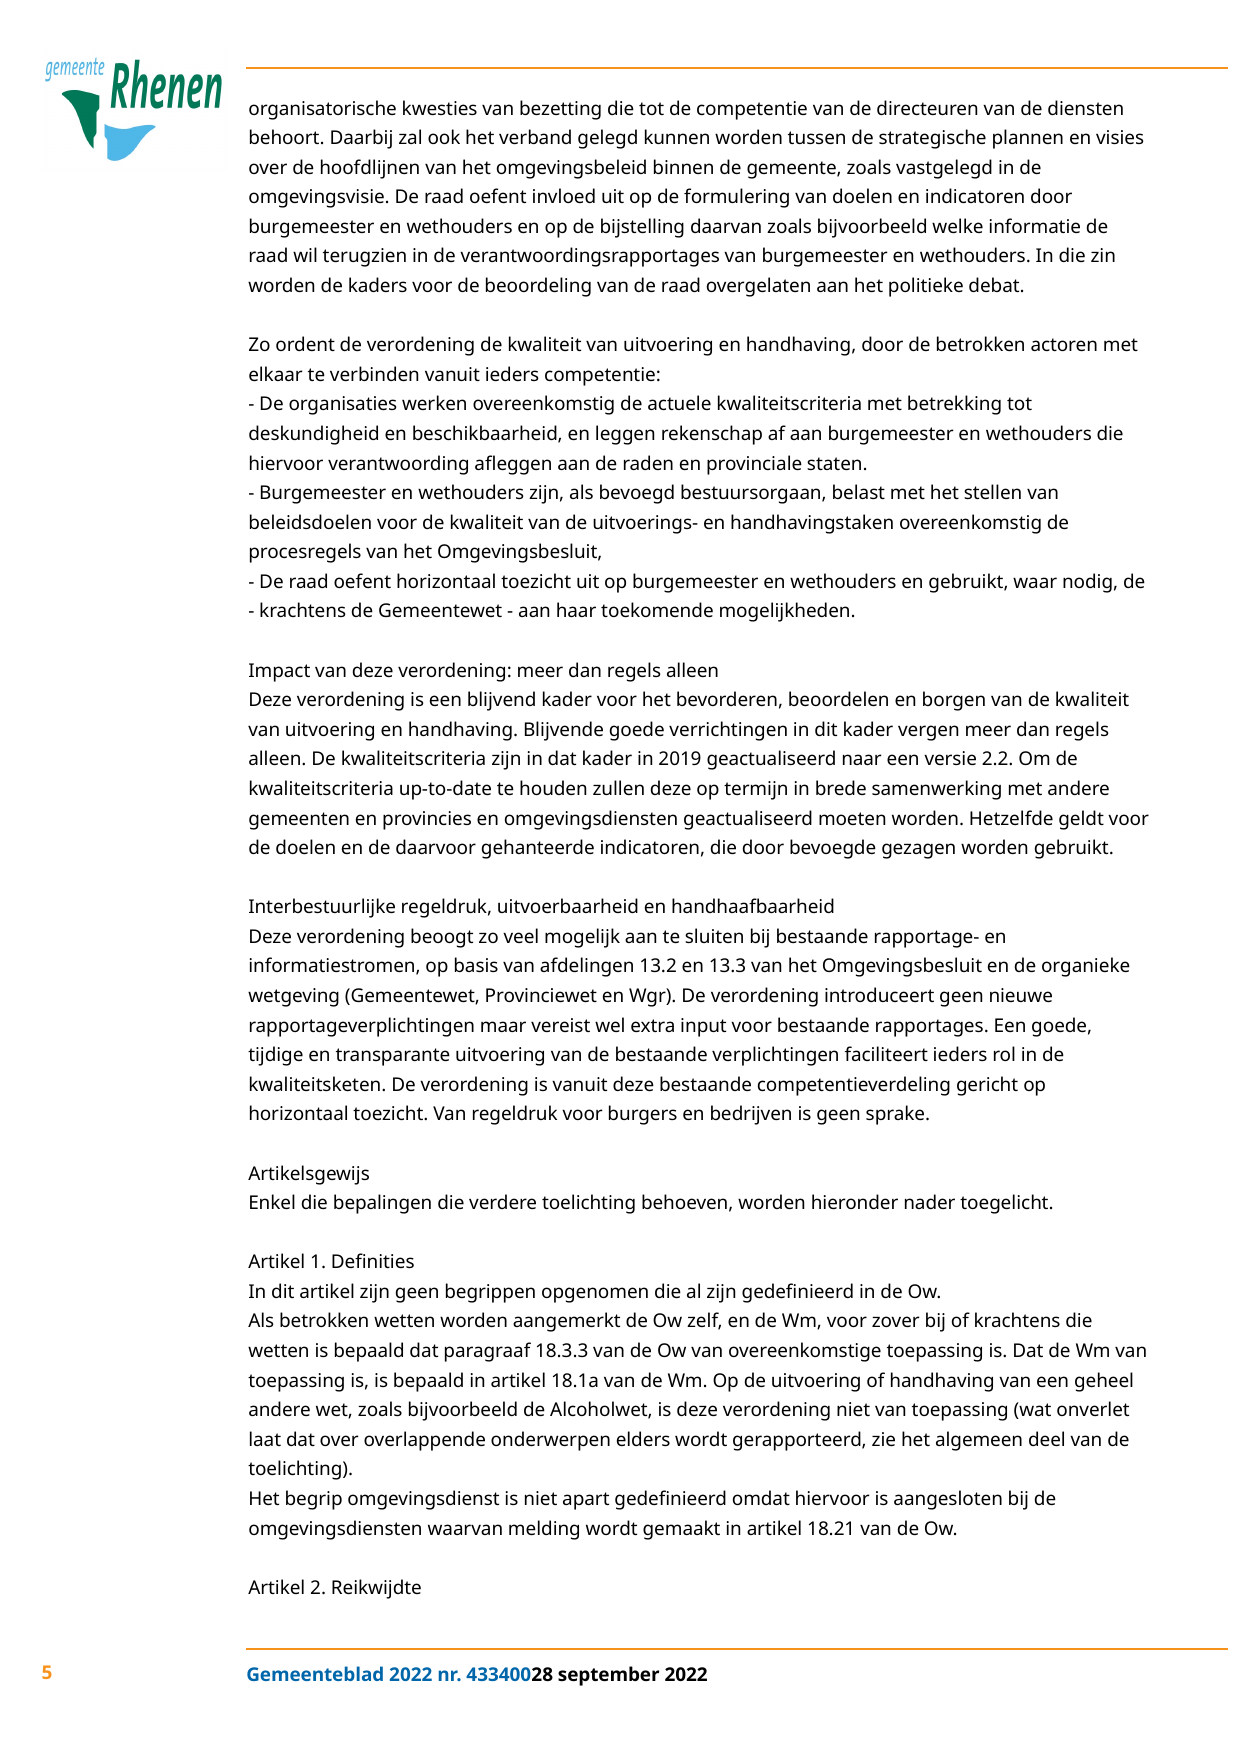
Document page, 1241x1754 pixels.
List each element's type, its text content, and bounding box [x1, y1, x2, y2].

text In dit artikel zijn geen begrippen opgenomen die al zijn gedefinieerd in de Ow. [248, 1278, 1152, 1304]
text Artikel 2. Reikwijdte [248, 1574, 1152, 1600]
text Impact van deze verordening: meer dan regels alleen [248, 657, 1152, 683]
text Als betrokken wetten worden aangemerkt de Ow zelf, en de Wm, voor zover bij of krachtens die wetten is bepaald dat paragraaf 18.3.3 van de Ow van overeenkomstige toepassing is. Dat de Wm van toepassing is, is bepaald in artikel 18.1a van de Wm. Op de uitvoering of handhaving van een geheel andere wet, zoals bijvoorbeeld de Alcoholwet, is deze verordening niet van toepassing (wat onverlet laat dat over overlappende onderwerpen elders wordt gerapporteerd, zie het algemeen deel van de toelichting). [248, 1308, 1152, 1481]
text - De raad oefent horizontaal toezicht uit op burgemeester en wethouders en gebruikt, waar nodig, de - krachtens de Gemeentewet - aan haar toekomende mogelijkheden. [248, 568, 1152, 623]
text Deze verordening is een blijvend kader voor het bevorderen, beoordelen en borgen van de kwaliteit van uitvoering en handhaving. Blijvende goede verrichtingen in dit kader vergen meer dan regels alleen. De kwaliteitscriteria zijn in dat kader in 2019 geactualiseerd naar een versie 2.2. Om de kwaliteitscriteria up-to-date te houden zullen deze op termijn in brede samenwerking met andere gemeenten en provincies en omgevingsdiensten geactualiseerd moeten worden. Hetzelfde geldt voor de doelen en de daarvoor gehanteerde indicatoren, die door bevoegde gezagen worden gebruikt. [248, 686, 1152, 860]
text - De organisaties werken overeenkomstig de actuele kwaliteitscriteria met betrekking tot deskundigheid en beschikbaarheid, en leggen rekenschap af aan burgemeester en wethouders die hiervoor verantwoording afleggen aan de raden en provinciale staten. [248, 391, 1152, 476]
text - Burgemeester en wethouders zijn, als bevoegd bestuursorgaan, belast met het stellen van beleidsdoelen voor de kwaliteit van de uitvoerings- en handhavingstaken overeenkomstig de procesregels van het Omgevingsbesluit, [248, 479, 1152, 564]
picture [41, 47, 231, 172]
text Artikelsgewijs [248, 1160, 1152, 1186]
text Interbestuurlijke regeldruk, uitvoerbaarheid en handhaafbaarheid [248, 893, 1152, 919]
text Deze verordening beoogt zo veel mogelijk aan te sluiten bij bestaande rapportage- en informatiestromen, op basis van afdelingen 13.2 en 13.3 van het Omgevingsbesluit en de organieke wetgeving (Gemeentewet, Provinciewet en Wgr). De verordening introduceert geen nieuwe rapportageverplichtingen maar vereist wel extra input voor bestaande rapportages. Een goede, tijdige en transparante uitvoering van de bestaande verplichtingen faciliteert ieders rol in de kwaliteitsketen. De verordening is vanuit deze bestaande competentieverdeling gericht op horizontaal toezicht. Van regeldruk voor burgers en bedrijven is geen sprake. [248, 923, 1152, 1126]
text Zo ordent de verordening de kwaliteit van uitvoering en handhaving, door de betrokken actoren met elkaar te verbinden vanuit ieders competentie: [248, 331, 1152, 387]
text Artikel 1. Definities [248, 1248, 1152, 1274]
text organisatorische kwesties van bezetting die tot de competentie van de directeuren van de diensten behoort. Daarbij zal ook het verband gelegd kunnen worden tussen de strategische plannen en visies over de hoofdlijnen van het omgevingsbeleid binnen de gemeente, zoals vastgelegd in de omgevingsvisie. De raad oefent invloed uit op de formulering van doelen en indicatoren door burgemeester en wethouders en op de bijstelling daarvan zoals bijvoorbeeld welke informatie de raad wil terugzien in de verantwoordingsrapportages van burgemeester en wethouders. In die zin worden de kaders voor de beoordeling van de raad overgelaten aan het politieke debat. [248, 95, 1152, 298]
text Enkel die bepalingen die verdere toelichting behoeven, worden hieronder nader toegelicht. [248, 1189, 1152, 1215]
text Het begrip omgevingsdienst is niet apart gedefinieerd omdat hiervoor is aangesloten bij de omgevingsdiensten waarvan melding wordt gemaakt in artikel 18.21 van de Ow. [248, 1485, 1152, 1541]
